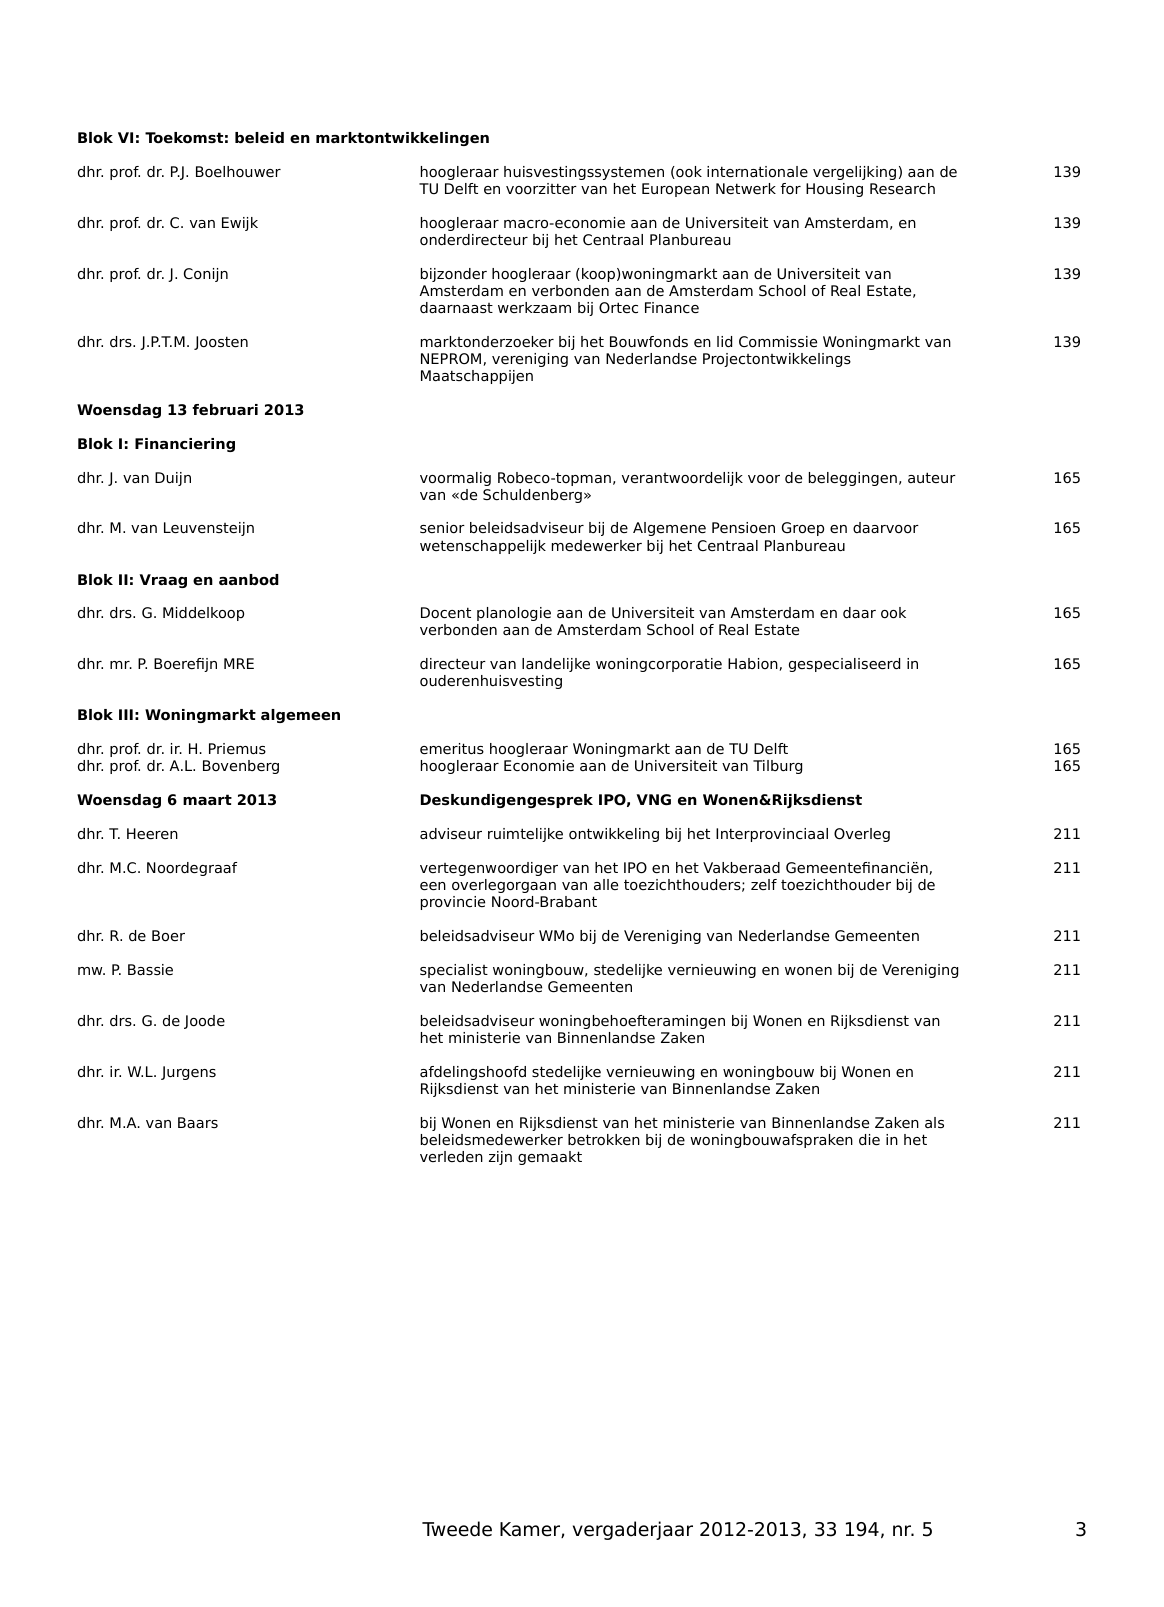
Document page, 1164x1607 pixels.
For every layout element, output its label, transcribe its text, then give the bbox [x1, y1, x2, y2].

table_cell dhr. T. Heeren [77, 826, 413, 843]
table_cell Blok III: Woningmarkt algemeen [77, 707, 968, 724]
table_cell [413, 419, 968, 436]
table_cell hoogleraar huisvestingssystemen (ook internationale vergelijking) aan de TU Delft en voorzitter van het European Netwerk for Housing Research [413, 164, 968, 198]
table_cell [413, 453, 968, 469]
table_cell 211 [969, 860, 1087, 911]
table_cell beleidsadviseur WMo bij de Vereniging van Nederlandse Gemeenten [413, 928, 968, 945]
table_cell [77, 588, 413, 605]
table_cell directeur van landelijke woningcorporatie Habion, gespecialiseerd in ouderenhuisvesting [413, 656, 968, 690]
table_cell [77, 724, 413, 741]
table_cell dhr. mr. P. Boerefijn MRE [77, 656, 413, 690]
table_cell dhr. M.C. Noordegraaf [77, 860, 413, 911]
table_cell [969, 249, 1087, 266]
table_cell [413, 724, 968, 741]
table_cell emeritus hoogleraar Woningmarkt aan de TU Delft [413, 741, 968, 758]
table_cell [413, 504, 968, 520]
table_cell 165 [969, 758, 1087, 775]
table_cell beleidsadviseur woningbehoefteramingen bij Wonen en Rijksdienst van het ministerie van Binnenlandse Zaken [413, 1013, 968, 1047]
table_cell [969, 639, 1087, 656]
table_cell dhr. M. van Leuvensteijn [77, 520, 413, 554]
table_cell [969, 809, 1087, 826]
table_cell [969, 724, 1087, 741]
table_cell 211 [969, 962, 1087, 996]
table_cell [413, 911, 968, 928]
table_cell 211 [969, 1013, 1087, 1047]
table_cell 165 [969, 470, 1087, 503]
table_cell [77, 147, 413, 164]
table_cell [77, 996, 413, 1013]
table_cell [77, 385, 413, 402]
table_cell Blok II: Vraag en aanbod [77, 571, 968, 588]
table_cell specialist woningbouw, stedelijke vernieuwing en wonen bij de Vereniging van Nederlandse Gemeenten [413, 962, 968, 996]
table_cell bijzonder hoogleraar (koop)woningmarkt aan de Universiteit van Amsterdam en verbonden aan de Amsterdam School of Real Estate, daarnaast werkzaam bij Ortec Finance [413, 266, 968, 317]
table_cell 211 [969, 928, 1087, 945]
table_cell marktonderzoeker bij het Bouwfonds en lid Commissie Woningmarkt van NEPROM, vereniging van Nederlandse Projectontwikkelings Maatschappijen [413, 334, 968, 384]
table_cell 165 [969, 520, 1087, 554]
table_cell [77, 554, 413, 571]
table_cell [413, 249, 968, 266]
table_cell [77, 639, 413, 656]
table_cell [77, 453, 413, 469]
table_cell hoogleraar Economie aan de Universiteit van Tilburg [413, 758, 968, 775]
table_cell [969, 843, 1087, 860]
table_cell Woensdag 6 maart 2013 [77, 792, 413, 809]
table_cell mw. P. Bassie [77, 962, 413, 996]
table_cell 211 [969, 1115, 1087, 1166]
table_cell [413, 809, 968, 826]
table_cell dhr. R. de Boer [77, 928, 413, 945]
table_cell [969, 554, 1087, 571]
table_cell [969, 436, 1087, 452]
table_cell [413, 385, 968, 402]
table_cell 139 [969, 164, 1087, 198]
table_cell [413, 554, 968, 571]
table_cell [77, 911, 413, 928]
table_cell [413, 945, 968, 962]
table_cell adviseur ruimtelijke ontwikkeling bij het Interprovinciaal Overleg [413, 826, 968, 843]
table_cell [77, 843, 413, 860]
table_cell [413, 1098, 968, 1115]
table_cell [77, 249, 413, 266]
table_cell [969, 1047, 1087, 1064]
table_cell 211 [969, 1064, 1087, 1098]
table_cell dhr. prof. dr. A.L. Bovenberg [77, 758, 413, 775]
table_cell [413, 317, 968, 334]
table_cell 139 [969, 215, 1087, 249]
table_cell [969, 453, 1087, 469]
table_cell dhr. prof. dr. ir. H. Priemus [77, 741, 413, 758]
table_cell [413, 402, 968, 418]
table_cell [969, 198, 1087, 215]
table_cell [969, 945, 1087, 962]
table_cell [413, 996, 968, 1013]
table_cell [413, 1047, 968, 1064]
table_cell dhr. prof. dr. P.J. Boelhouwer [77, 164, 413, 198]
table_cell 139 [969, 334, 1087, 384]
table_cell [969, 792, 1087, 809]
table_cell Docent planologie aan de Universiteit van Amsterdam en daar ook verbonden aan de Amsterdam School of Real Estate [413, 605, 968, 639]
table_cell [969, 130, 1087, 147]
table_cell 139 [969, 266, 1087, 317]
table_cell dhr. drs. G. Middelkoop [77, 605, 413, 639]
table_cell [77, 419, 413, 436]
table_cell hoogleraar macro-economie aan de Universiteit van Amsterdam, en onderdirecteur bij het Centraal Planbureau [413, 215, 968, 249]
table_cell [969, 911, 1087, 928]
table_cell dhr. prof. dr. J. Conijn [77, 266, 413, 317]
table_cell [969, 996, 1087, 1013]
table_cell [77, 317, 413, 334]
table_cell [969, 402, 1087, 418]
table_cell Blok I: Financiering [77, 436, 968, 452]
table_cell [969, 690, 1087, 707]
table_cell dhr. ir. W.L. Jurgens [77, 1064, 413, 1098]
table_cell [77, 775, 413, 792]
table_cell bij Wonen en Rijksdienst van het ministerie van Binnenlandse Zaken als beleidsmedewerker betrokken bij de woningbouwafspraken die in het verleden zijn gemaakt [413, 1115, 968, 1166]
table_cell [413, 775, 968, 792]
table_cell dhr. prof. dr. C. van Ewijk [77, 215, 413, 249]
table_cell 211 [969, 826, 1087, 843]
table_cell [77, 198, 413, 215]
table_cell Blok VI: Toekomst: beleid en marktontwikkelingen [77, 130, 968, 147]
table_cell dhr. drs. G. de Joode [77, 1013, 413, 1047]
table_cell dhr. M.A. van Baars [77, 1115, 413, 1166]
table_cell Deskundigengesprek IPO, VNG en Wonen&Rijksdienst [413, 792, 968, 809]
table_cell [77, 690, 413, 707]
table_cell [77, 945, 413, 962]
table_cell [969, 504, 1087, 520]
table_cell [413, 588, 968, 605]
table_cell [413, 198, 968, 215]
table_cell [969, 707, 1087, 724]
table_cell [969, 385, 1087, 402]
table_cell Woensdag 13 februari 2013 [77, 402, 413, 418]
table_cell [77, 1047, 413, 1064]
table_cell [77, 1098, 413, 1115]
table_cell [77, 809, 413, 826]
table_cell dhr. J. van Duijn [77, 470, 413, 503]
table_cell [413, 147, 968, 164]
table_cell [969, 588, 1087, 605]
table_cell [969, 147, 1087, 164]
table_cell [77, 504, 413, 520]
table_cell 165 [969, 605, 1087, 639]
table_cell [413, 690, 968, 707]
table_cell [969, 571, 1087, 588]
table_cell voormalig Robeco-topman, verantwoordelijk voor de beleggingen, auteur van «de Schuldenberg» [413, 470, 968, 503]
table_cell [969, 1098, 1087, 1115]
table_cell [969, 419, 1087, 436]
table_cell vertegenwoordiger van het IPO en het Vakberaad Gemeentefinanciën, een overlegorgaan van alle toezichthouders; zelf toezichthouder bij de provincie Noord-Brabant [413, 860, 968, 911]
table_cell [413, 843, 968, 860]
table_cell [969, 317, 1087, 334]
table_cell afdelingshoofd stedelijke vernieuwing en woningbouw bij Wonen en Rijksdienst van het ministerie van Binnenlandse Zaken [413, 1064, 968, 1098]
table_cell 165 [969, 656, 1087, 690]
table_cell [969, 775, 1087, 792]
table_cell [413, 639, 968, 656]
table_cell 165 [969, 741, 1087, 758]
table_cell senior beleidsadviseur bij de Algemene Pensioen Groep en daarvoor wetenschappelijk medewerker bij het Centraal Planbureau [413, 520, 968, 554]
table_cell dhr. drs. J.P.T.M. Joosten [77, 334, 413, 384]
